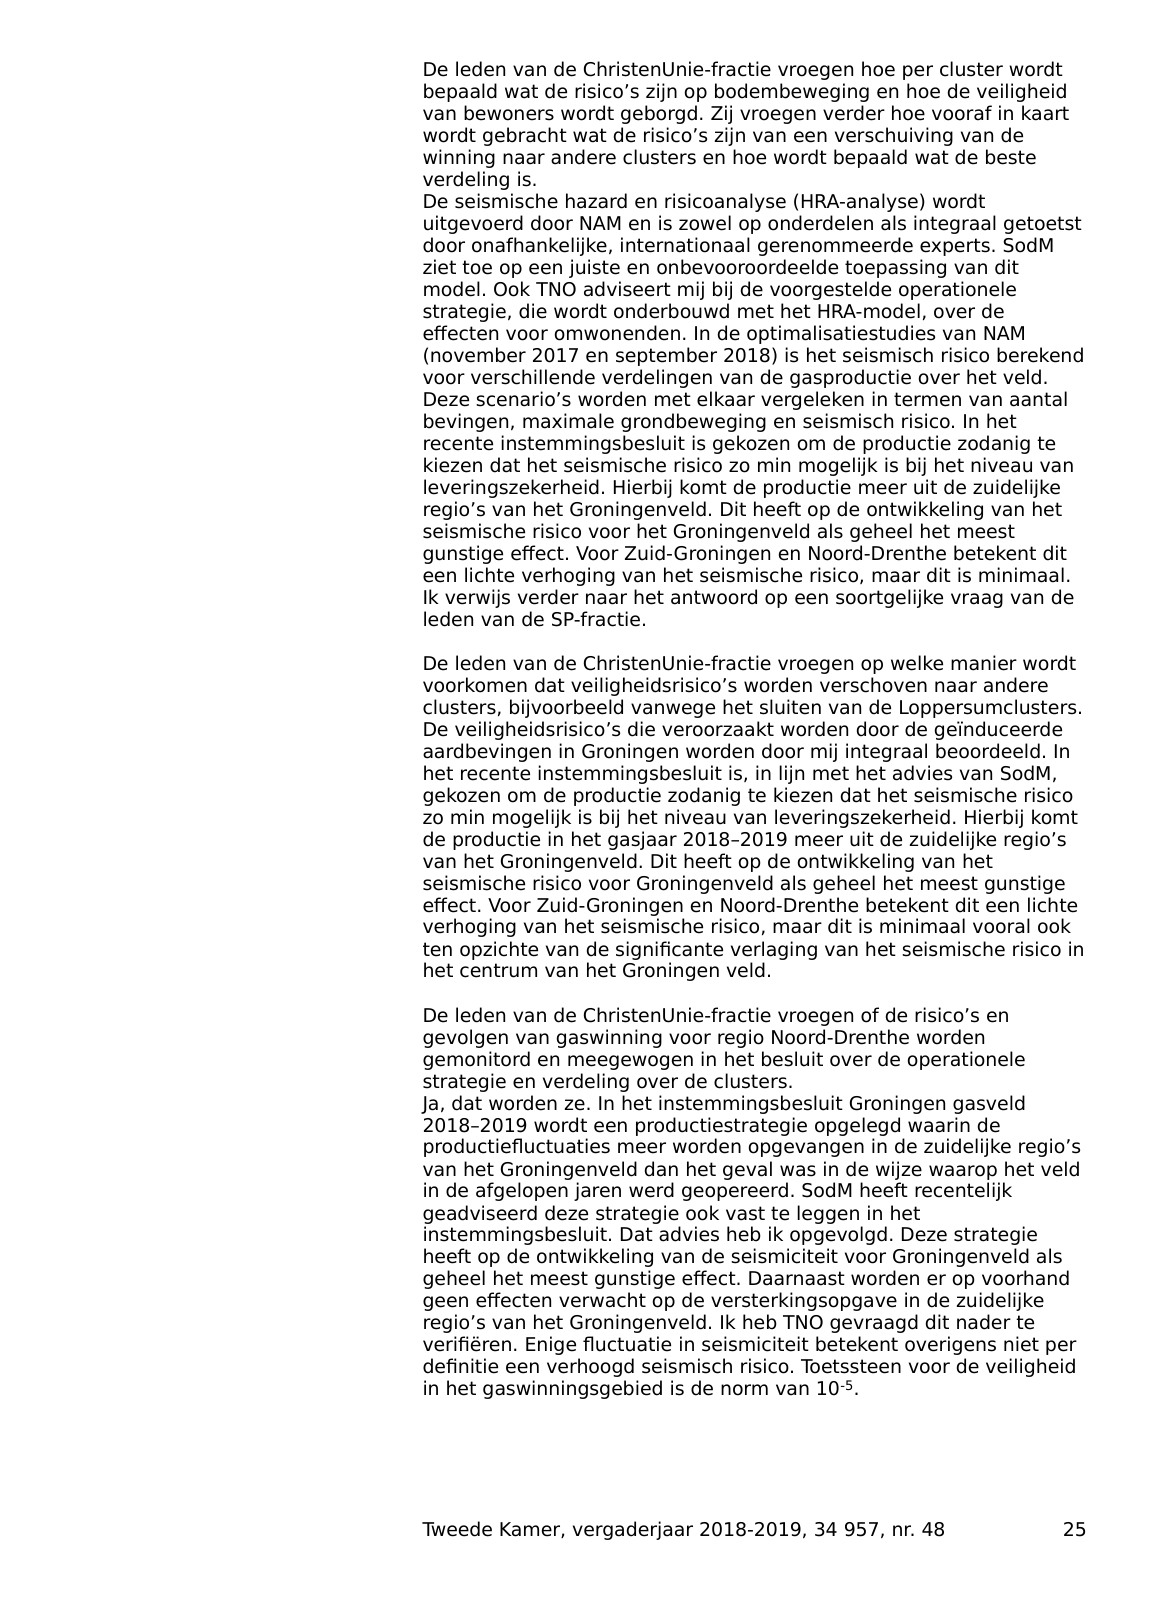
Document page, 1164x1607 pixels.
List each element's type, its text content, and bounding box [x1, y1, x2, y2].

text De seismische hazard en risicoanalyse (HRA-analyse) wordt uitgevoerd door NAM en is zowel op onderdelen als integraal getoetst door onafhankelijke, internationaal gerenommeerde experts. SodM ziet toe op een juiste en onbevooroordeelde toepassing van dit model. Ook TNO adviseert mij bij de voorgestelde operationele strategie, die wordt onderbouwd met het HRA-model, over de effecten voor omwonenden. In de optimalisatiestudies van NAM (november 2017 en september 2018) is het seismisch risico berekend voor verschillende verdelingen van de gasproductie over het veld. Deze scenario’s worden met elkaar vergeleken in termen van aantal bevingen, maximale grondbeweging en seismisch risico. In het recente instemmingsbesluit is gekozen om de productie zodanig te kiezen dat het seismische risico zo min mogelijk is bij het niveau van leveringszekerheid. Hierbij komt de productie meer uit de zuidelijke regio’s van het Groningenveld. Dit heeft op de ontwikkeling van het seismische risico voor het Groningenveld als geheel het meest gunstige effect. Voor Zuid-Groningen en Noord-Drenthe betekent dit een lichte verhoging van het seismische risico, maar dit is minimaal. Ik verwijs verder naar het antwoord op een soortgelijke vraag van de leden van de SP-fractie. [422, 191, 1087, 631]
text De leden van de ChristenUnie-fractie vroegen op welke manier wordt voorkomen dat veiligheidsrisico’s worden verschoven naar andere clusters, bijvoorbeeld vanwege het sluiten van de Loppersumclusters. [422, 653, 1087, 719]
text De leden van de ChristenUnie-fractie vroegen hoe per cluster wordt bepaald wat de risico’s zijn op bodembeweging en hoe de veiligheid van bewoners wordt geborgd. Zij vroegen verder hoe vooraf in kaart wordt gebracht wat de risico’s zijn van een verschuiving van de winning naar andere clusters en hoe wordt bepaald wat de beste verdeling is. [422, 59, 1087, 191]
text Ja, dat worden ze. In het instemmingsbesluit Groningen gasveld 2018–2019 wordt een productiestrategie opgelegd waarin de productiefluctuaties meer worden opgevangen in de zuidelijke regio’s van het Groningenveld dan het geval was in de wijze waarop het veld in de afgelopen jaren werd geopereerd. SodM heeft recentelijk geadviseerd deze strategie ook vast te leggen in het instemmingsbesluit. Dat advies heb ik opgevolgd. Deze strategie heeft op de ontwikkeling van de seismiciteit voor Groningenveld als geheel het meest gunstige effect. Daarnaast worden er op voorhand geen effecten verwacht op de versterkingsopgave in de zuidelijke regio’s van het Groningenveld. Ik heb TNO gevraagd dit nader te verifiëren. Enige fluctuatie in seismiciteit betekent overigens niet per definitie een verhoogd seismisch risico. Toetssteen voor de veiligheid in het gaswinningsgebied is de norm van 10-5. [422, 1092, 1087, 1400]
text De leden van de ChristenUnie-fractie vroegen of de risico’s en gevolgen van gaswinning voor regio Noord-Drenthe worden gemonitord en meegewogen in het besluit over de operationele strategie en verdeling over de clusters. [422, 1004, 1087, 1092]
text De veiligheidsrisico’s die veroorzaakt worden door de geïnduceerde aardbevingen in Groningen worden door mij integraal beoordeeld. In het recente instemmingsbesluit is, in lijn met het advies van SodM, gekozen om de productie zodanig te kiezen dat het seismische risico zo min mogelijk is bij het niveau van leveringszekerheid. Hierbij komt de productie in het gasjaar 2018–2019 meer uit de zuidelijke regio’s van het Groningenveld. Dit heeft op de ontwikkeling van het seismische risico voor Groningenveld als geheel het meest gunstige effect. Voor Zuid-Groningen en Noord-Drenthe betekent dit een lichte verhoging van het seismische risico, maar dit is minimaal vooral ook ten opzichte van de significante verlaging van het seismische risico in het centrum van het Groningen veld. [422, 719, 1087, 982]
